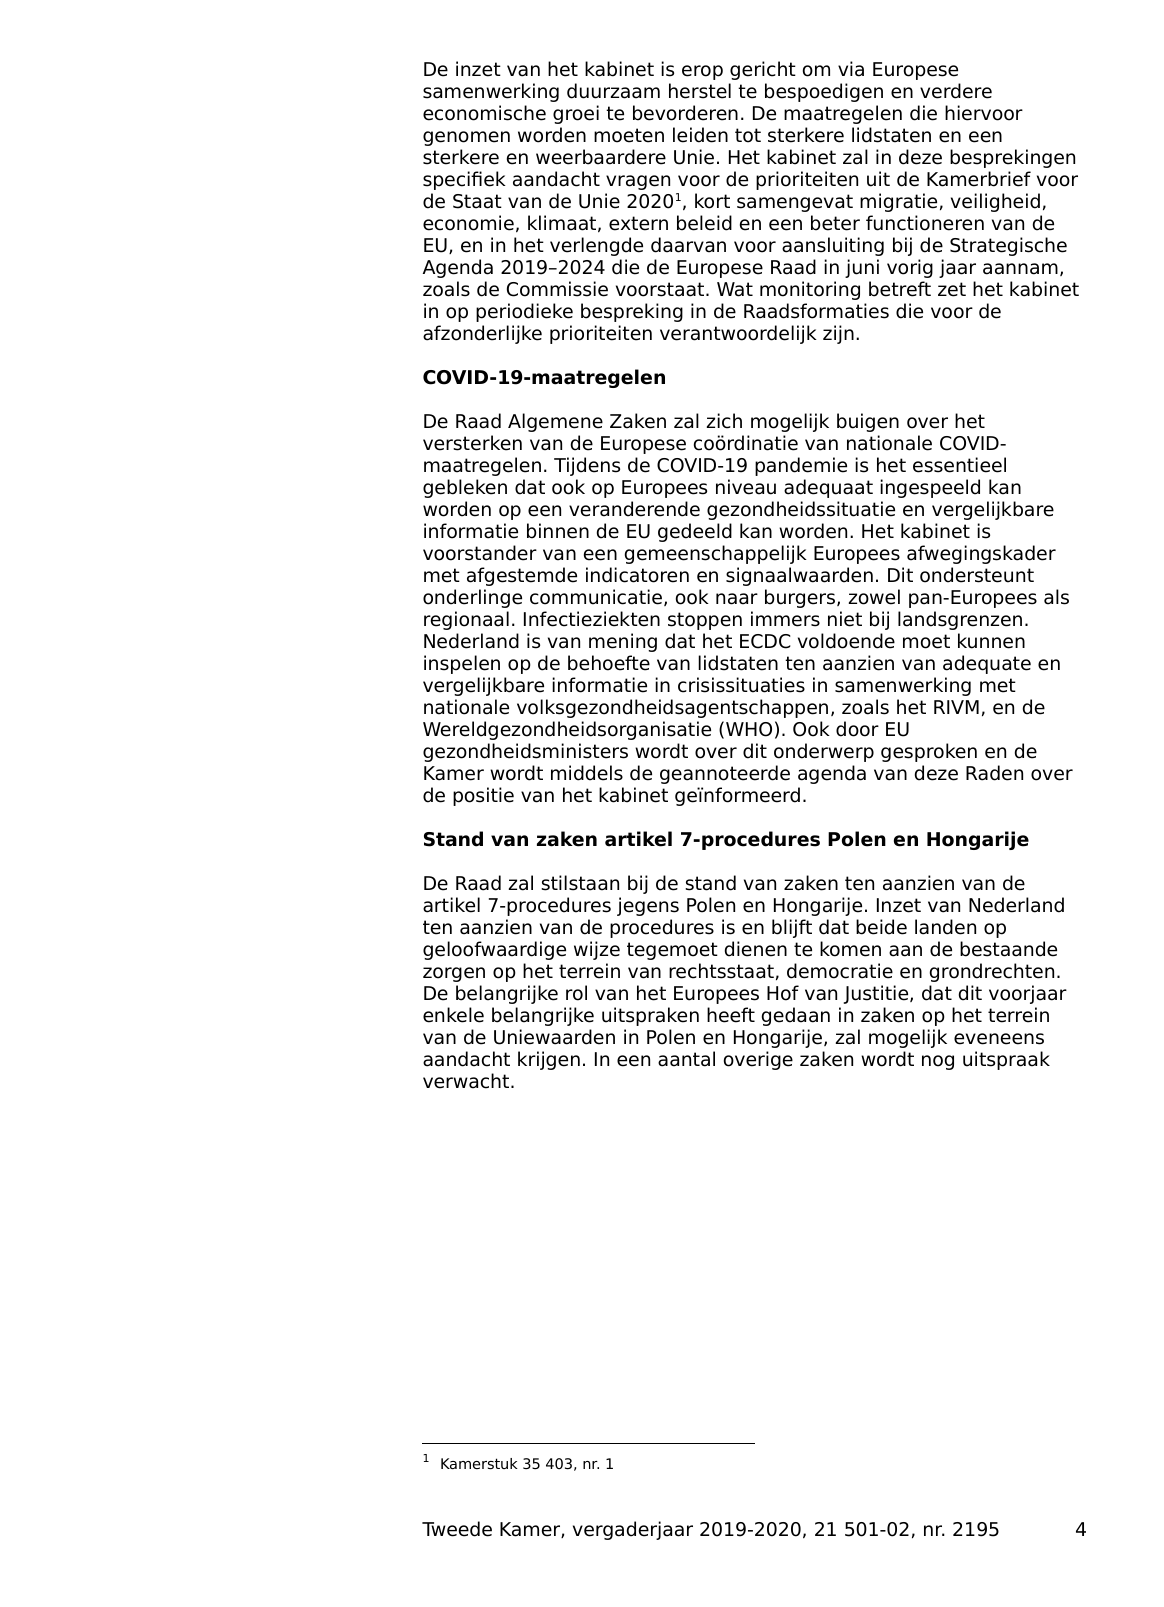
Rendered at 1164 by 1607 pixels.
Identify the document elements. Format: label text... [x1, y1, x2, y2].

subtitle Stand van zaken artikel 7-procedures Polen en Hongarije [422, 829, 1087, 851]
text De Raad Algemene Zaken zal zich mogelijk buigen over het versterken van de Europese coördinatie van nationale COVID-maatregelen. Tijdens de COVID-19 pandemie is het essentieel gebleken dat ook op Europees niveau adequaat ingespeeld kan worden op een veranderende gezondheidssituatie en vergelijkbare informatie binnen de EU gedeeld kan worden. Het kabinet is voorstander van een gemeenschappelijk Europees afwegingskader met afgestemde indicatoren en signaalwaarden. Dit ondersteunt onderlinge communicatie, ook naar burgers, zowel pan-Europees als regionaal. Infectieziekten stoppen immers niet bij landsgrenzen. Nederland is van mening dat het ECDC voldoende moet kunnen inspelen op de behoefte van lidstaten ten aanzien van adequate en vergelijkbare informatie in crisissituaties in samenwerking met nationale volksgezondheidsagentschappen, zoals het RIVM, en de Wereldgezondheidsorganisatie (WHO). Ook door EU gezondheidsministers wordt over dit onderwerp gesproken en de Kamer wordt middels de geannoteerde agenda van deze Raden over de positie van het kabinet geïnformeerd. [422, 411, 1087, 807]
text De inzet van het kabinet is erop gericht om via Europese samenwerking duurzaam herstel te bespoedigen en verdere economische groei te bevorderen. De maatregelen die hiervoor genomen worden moeten leiden tot sterkere lidstaten en een sterkere en weerbaardere Unie. Het kabinet zal in deze besprekingen specifiek aandacht vragen voor de prioriteiten uit de Kamerbrief voor de Staat van de Unie 2020, kort samengevat migratie, veiligheid, economie, klimaat, extern beleid en een beter functioneren van de EU, en in het verlengde daarvan voor aansluiting bij de Strategische Agenda 2019–2024 die de Europese Raad in juni vorig jaar aannam, zoals de Commissie voorstaat. Wat monitoring betreft zet het kabinet in op periodieke bespreking in de Raadsformaties die voor de afzonderlijke prioriteiten verantwoordelijk zijn. [422, 59, 1087, 345]
text De Raad zal stilstaan bij de stand van zaken ten aanzien van de artikel 7-procedures jegens Polen en Hongarije. Inzet van Nederland ten aanzien van de procedures is en blijft dat beide landen op geloofwaardige wijze tegemoet dienen te komen aan de bestaande zorgen op het terrein van rechtsstaat, democratie en grondrechten. De belangrijke rol van het Europees Hof van Justitie, dat dit voorjaar enkele belangrijke uitspraken heeft gedaan in zaken op het terrein van de Uniewaarden in Polen en Hongarije, zal mogelijk eveneens aandacht krijgen. In een aantal overige zaken wordt nog uitspraak verwacht. [422, 873, 1087, 1093]
text Kamerstuk 35 403, nr. 1 [422, 1452, 1087, 1474]
subtitle COVID-19-maatregelen [422, 367, 1087, 389]
